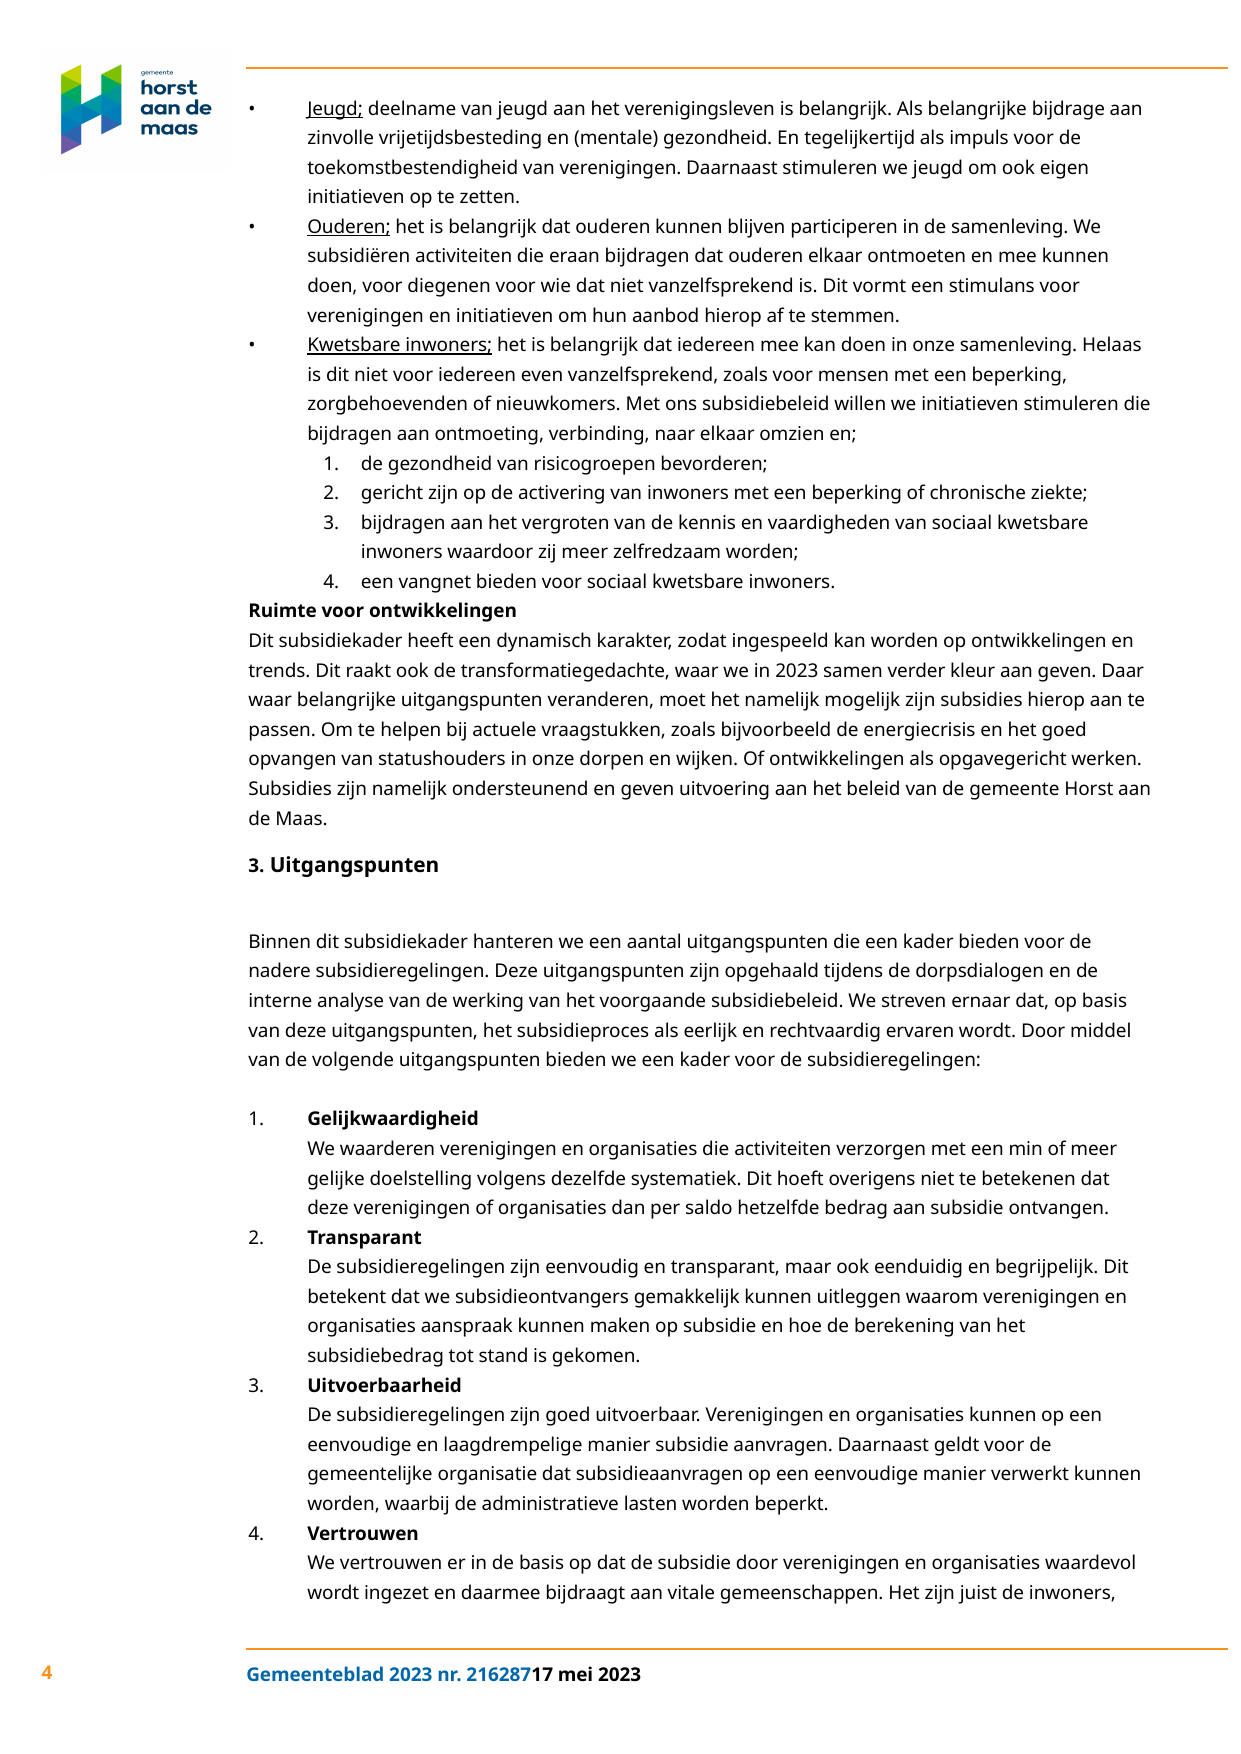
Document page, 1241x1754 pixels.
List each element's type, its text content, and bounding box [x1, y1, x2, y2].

text Ruimte voor ontwikkelingen [248, 598, 1152, 623]
list de gezondheid van risicogroepen bevorderen; [323, 450, 1152, 476]
list gericht zijn op de activering van inwoners met een beperking of chronische ziekte; [323, 479, 1152, 505]
list De subsidieregelingen zijn eenvoudig en transparant, maar ook eenduidig en begrijpelijk. Dit betekent dat we subsidieontvangers gemakkelijk kunnen uitleggen waarom verenigingen en organisaties aanspraak kunnen maken op subsidie en hoe de berekening van het subsidiebedrag tot stand is gekomen. [248, 1253, 1152, 1368]
list We waarderen verenigingen en organisaties die activiteiten verzorgen met een min of meer gelijke doelstelling volgens dezelfde systematiek. Dit hoeft overigens niet te betekenen dat deze verenigingen of organisaties dan per saldo hetzelfde bedrag aan subsidie ontvangen. [248, 1135, 1152, 1220]
list bijdragen aan het vergroten van de kennis en vaardigheden van sociaal kwetsbare inwoners waardoor zij meer zelfredzaam worden; [323, 509, 1152, 564]
list We vertrouwen er in de basis op dat de subsidie door verenigingen en organisaties waardevol wordt ingezet en daarmee bijdraagt aan vitale gemeenschappen. Het zijn juist de inwoners, [248, 1549, 1152, 1605]
list Jeugd; deelname van jeugd aan het verenigingsleven is belangrijk. Als belangrijke bijdrage aan zinvolle vrijetijdsbesteding en (mentale) gezondheid. En tegelijkertijd als impuls voor de toekomstbestendigheid van verenigingen. Daarnaast stimuleren we jeugd om ook eigen initiatieven op te zetten. [248, 95, 1152, 209]
list Vertrouwen [248, 1520, 1152, 1546]
text Dit subsidiekader heeft een dynamisch karakter, zodat ingespeeld kan worden op ontwikkelingen en trends. Dit raakt ook de transformatiegedachte, waar we in 2023 samen verder kleur aan geven. Daar waar belangrijke uitgangspunten veranderen, moet het namelijk mogelijk zijn subsidies hierop aan te passen. Om te helpen bij actuele vraagstukken, zoals bijvoorbeeld de energiecrisis en het goed opvangen van statushouders in onze dorpen en wijken. Of ontwikkelingen als opgavegericht werken. Subsidies zijn namelijk ondersteunend en geven uitvoering aan het beleid van de gemeente Horst aan de Maas. [248, 627, 1152, 831]
list Uitvoerbaarheid [248, 1372, 1152, 1398]
list De subsidieregelingen zijn goed uitvoerbaar. Verenigingen en organisaties kunnen op een eenvoudige en laagdrempelige manier subsidie aanvragen. Daarnaast geldt voor de gemeentelijke organisatie dat subsidieaanvragen op een eenvoudige manier verwerkt kunnen worden, waarbij de administratieve lasten worden beperkt. [248, 1401, 1152, 1516]
picture [41, 47, 231, 172]
list een vangnet bieden voor sociaal kwetsbare inwoners. [323, 568, 1152, 594]
list Gelijkwaardigheid [248, 1106, 1152, 1131]
list Ouderen; het is belangrijk dat ouderen kunnen blijven participeren in de samenleving. We subsidiëren activiteiten die eraan bijdragen dat ouderen elkaar ontmoeten en mee kunnen doen, voor diegenen voor wie dat niet vanzelfsprekend is. Dit vormt een stimulans voor verenigingen en initiatieven om hun aanbod hierop af te stemmen. [248, 213, 1152, 328]
text 3. Uitgangspunten [248, 850, 1152, 879]
list Kwetsbare inwoners; het is belangrijk dat iedereen mee kan doen in onze samenleving. Helaas is dit niet voor iedereen even vanzelfsprekend, zoals voor mensen met een beperking, zorgbehoevenden of nieuwkomers. Met ons subsidiebeleid willen we initiatieven stimuleren die bijdragen aan ontmoeting, verbinding, naar elkaar omzien en; [248, 331, 1152, 446]
list Transparant [248, 1224, 1152, 1250]
text Binnen dit subsidiekader hanteren we een aantal uitgangspunten die een kader bieden voor de nadere subsidieregelingen. Deze uitgangspunten zijn opgehaald tijdens de dorpsdialogen en de interne analyse van de werking van het voorgaande subsidiebeleid. We streven ernaar dat, op basis van deze uitgangspunten, het subsidieproces als eerlijk en rechtvaardig ervaren wordt. Door middel van de volgende uitgangspunten bieden we een kader voor de subsidieregelingen: [248, 928, 1152, 1072]
